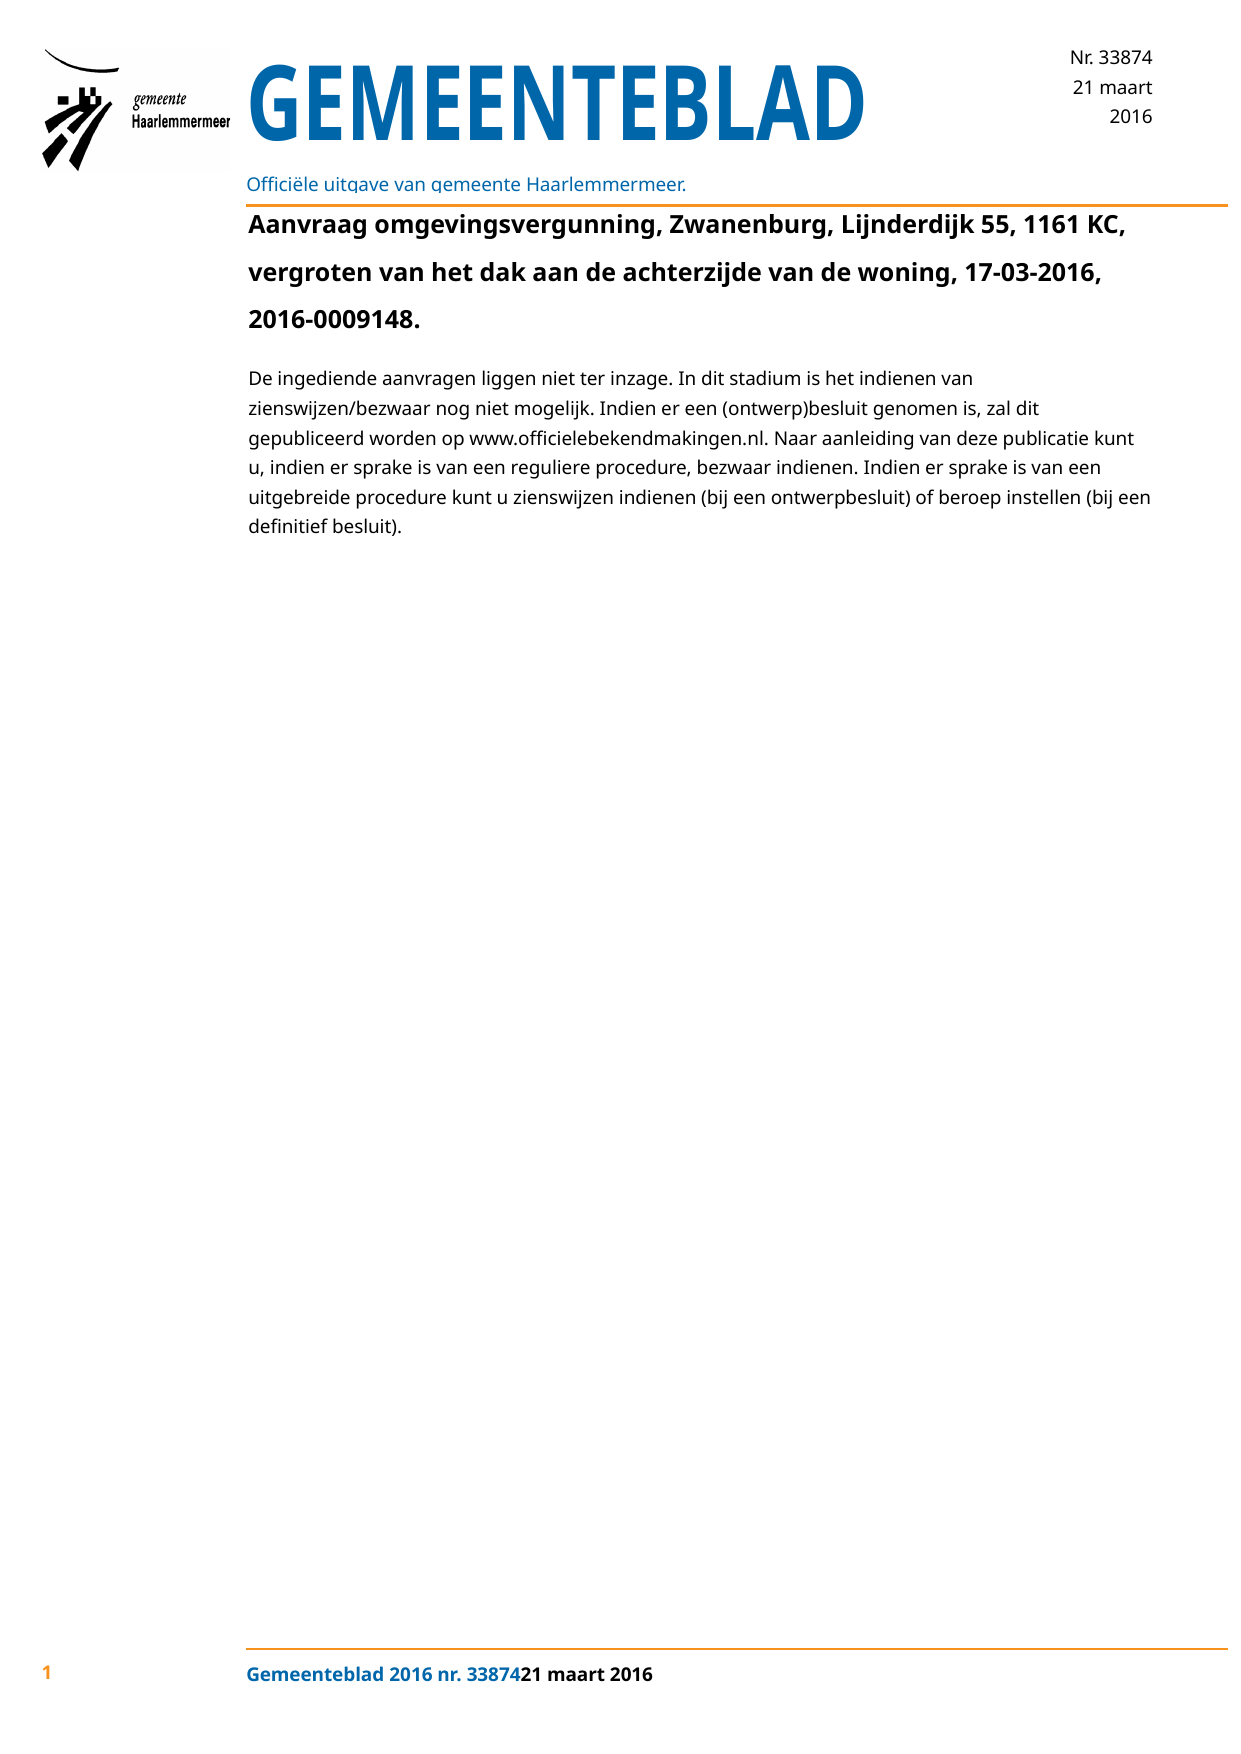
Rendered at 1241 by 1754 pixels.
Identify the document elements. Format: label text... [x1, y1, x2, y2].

text De ingediende aanvragen liggen niet ter inzage. In dit stadium is het indienen van zienswijzen/bezwaar nog niet mogelijk. Indien er een (ontwerp)besluit genomen is, zal dit gepubliceerd worden op www.officielebekendmakingen.nl. Naar aanleiding van deze publicatie kunt u, indien er sprake is van een reguliere procedure, bezwaar indienen. Indien er sprake is van een uitgebreide procedure kunt u zienswijzen indienen (bij een ontwerpbesluit) of beroep instellen (bij een definitief besluit). [248, 366, 1152, 539]
text Aanvraag omgevingsvergunning, Zwanenburg, Lijnderdijk 55, 1161 KC, vergroten van het dak aan de achterzijde van de woning, 17-03-2016, 2016-0009148. [248, 207, 1152, 336]
picture [41, 47, 231, 172]
